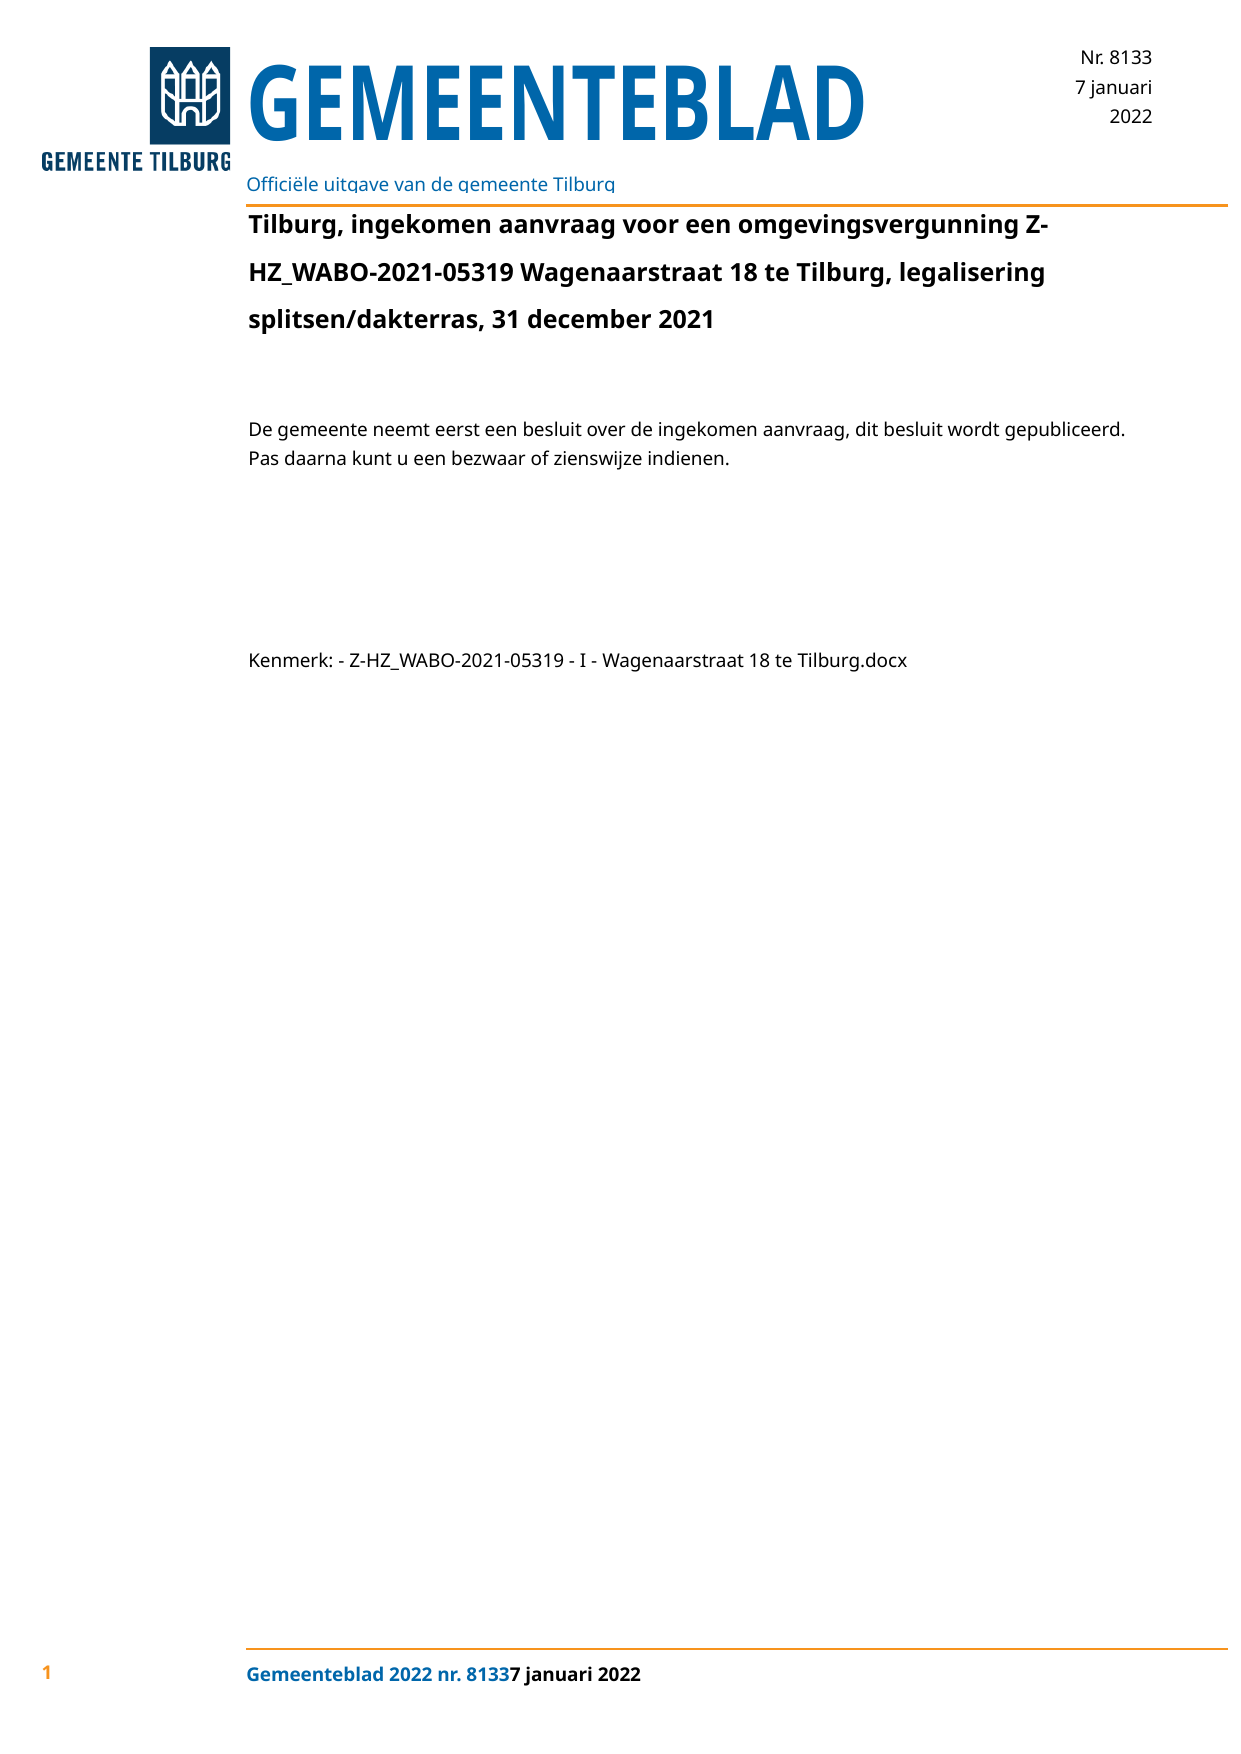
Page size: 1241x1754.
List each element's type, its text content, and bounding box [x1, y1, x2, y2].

text Kenmerk: - Z-HZ_WABO-2021-05319 - I - Wagenaarstraat 18 te Tilburg.docx [248, 647, 1152, 673]
text De gemeente neemt eerst een besluit over de ingekomen aanvraag, dit besluit wordt gepubliceerd. Pas daarna kunt u een bezwaar of zienswijze indienen. [248, 416, 1152, 471]
picture [41, 47, 231, 172]
text Tilburg, ingekomen aanvraag voor een omgevingsvergunning Z-HZ_WABO-2021-05319 Wagenaarstraat 18 te Tilburg, legalisering splitsen/dakterras, 31 december 2021 [248, 207, 1152, 336]
